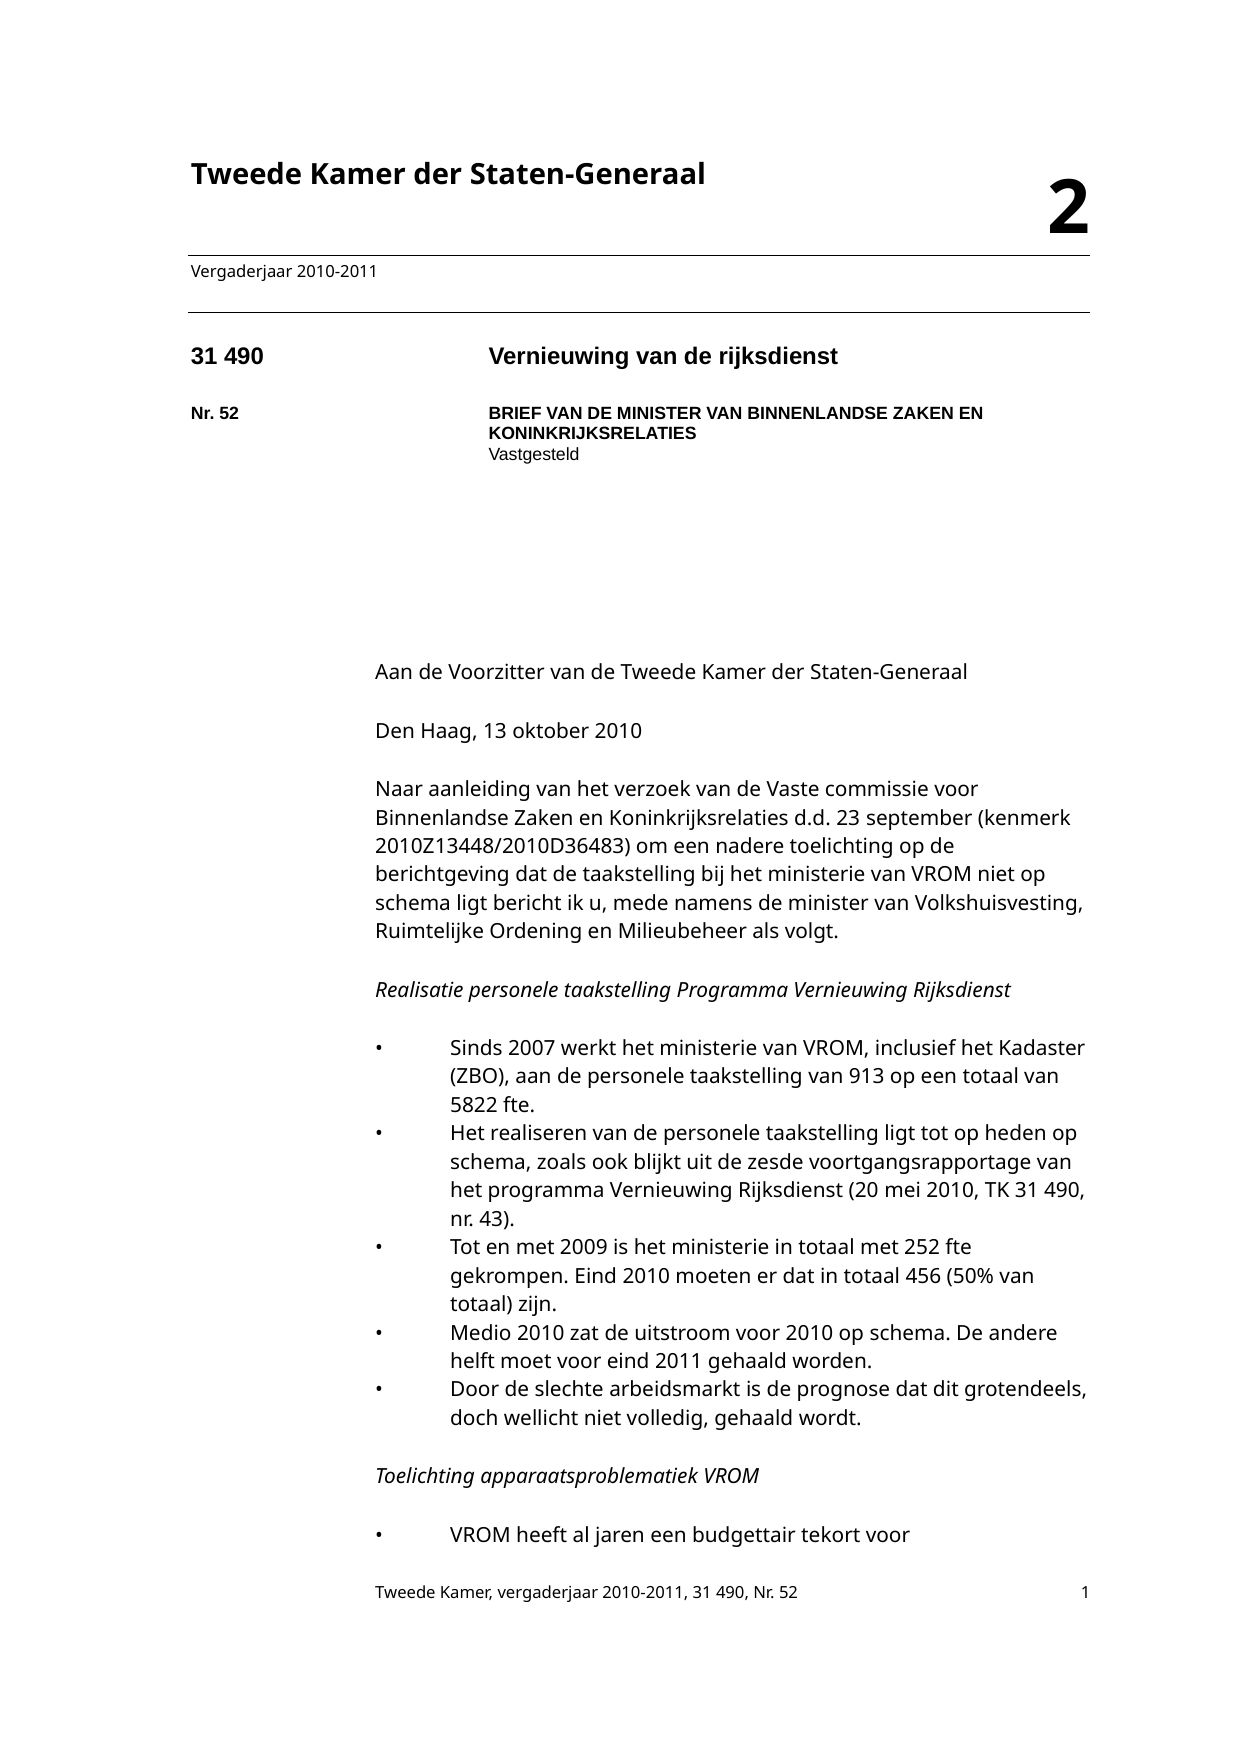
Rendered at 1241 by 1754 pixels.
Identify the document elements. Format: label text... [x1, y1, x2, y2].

list Tot en met 2009 is het ministerie in totaal met 252 fte gekrompen. Eind 2010 moeten er dat in totaal 456 (50% van totaal) zijn. [375, 1232, 1090, 1318]
list VROM heeft al jaren een budgettair tekort voor [375, 1520, 1090, 1548]
text Den Haag, 13 oktober 2010 [375, 716, 1090, 744]
text Naar aanleiding van het verzoek van de Vaste commissie voor Binnenlandse Zaken en Koninkrijksrelaties d.d. 23 september (kenmerk 2010Z13448/2010D36483) om een nadere toelichting op de berichtgeving dat de taakstelling bij het ministerie van VROM niet op schema ligt bericht ik u, mede namens de minister van Volkshuisvesting, Ruimtelijke Ordening en Milieubeheer als volgt. [375, 774, 1090, 945]
table_cell Nr. 52 [188, 399, 485, 539]
list Medio 2010 zat de uitstroom voor 2010 op schema. De andere helft moet voor eind 2011 gehaald worden. [375, 1318, 1090, 1374]
text Aan de Voorzitter van de Tweede Kamer der Staten-Generaal [375, 657, 1090, 686]
list Sinds 2007 werkt het ministerie van VROM, inclusief het Kadaster (ZBO), aan de personele taakstelling van 913 op een totaal van 5822 fte. [375, 1033, 1090, 1118]
text Realisatie personele taakstelling Programma Vernieuwing Rijksdienst [375, 975, 1090, 1003]
table_cell [485, 313, 1090, 339]
text Toelichting apparaatsproblematiek VROM [375, 1461, 1090, 1490]
table_cell BRIEF VAN DE MINISTER VAN BINNENLANDSE ZAKEN EN KONINKRIJKSRELATIES Vastgesteld [485, 399, 1090, 539]
list Door de slechte arbeidsmarkt is de prognose dat dit grotendeels, doch wellicht niet volledig, gehaald wordt. [375, 1374, 1090, 1431]
table_cell [188, 313, 485, 339]
table_cell [485, 256, 1090, 312]
list Het realiseren van de personele taakstelling ligt tot op heden op schema, zoals ook blijkt uit de zesde voortgangsrapportage van het programma Vernieuwing Rijksdienst (20 mei 2010, TK 31 490, nr. 43). [375, 1118, 1090, 1232]
table_header 2 [910, 150, 1090, 255]
table_cell Vergaderjaar 2010-2011 [188, 256, 485, 312]
table_cell Vernieuwing van de rijksdienst [485, 339, 1090, 399]
table_cell 31 490 [188, 339, 485, 399]
table_header Tweede Kamer der Staten-Generaal [188, 150, 909, 255]
